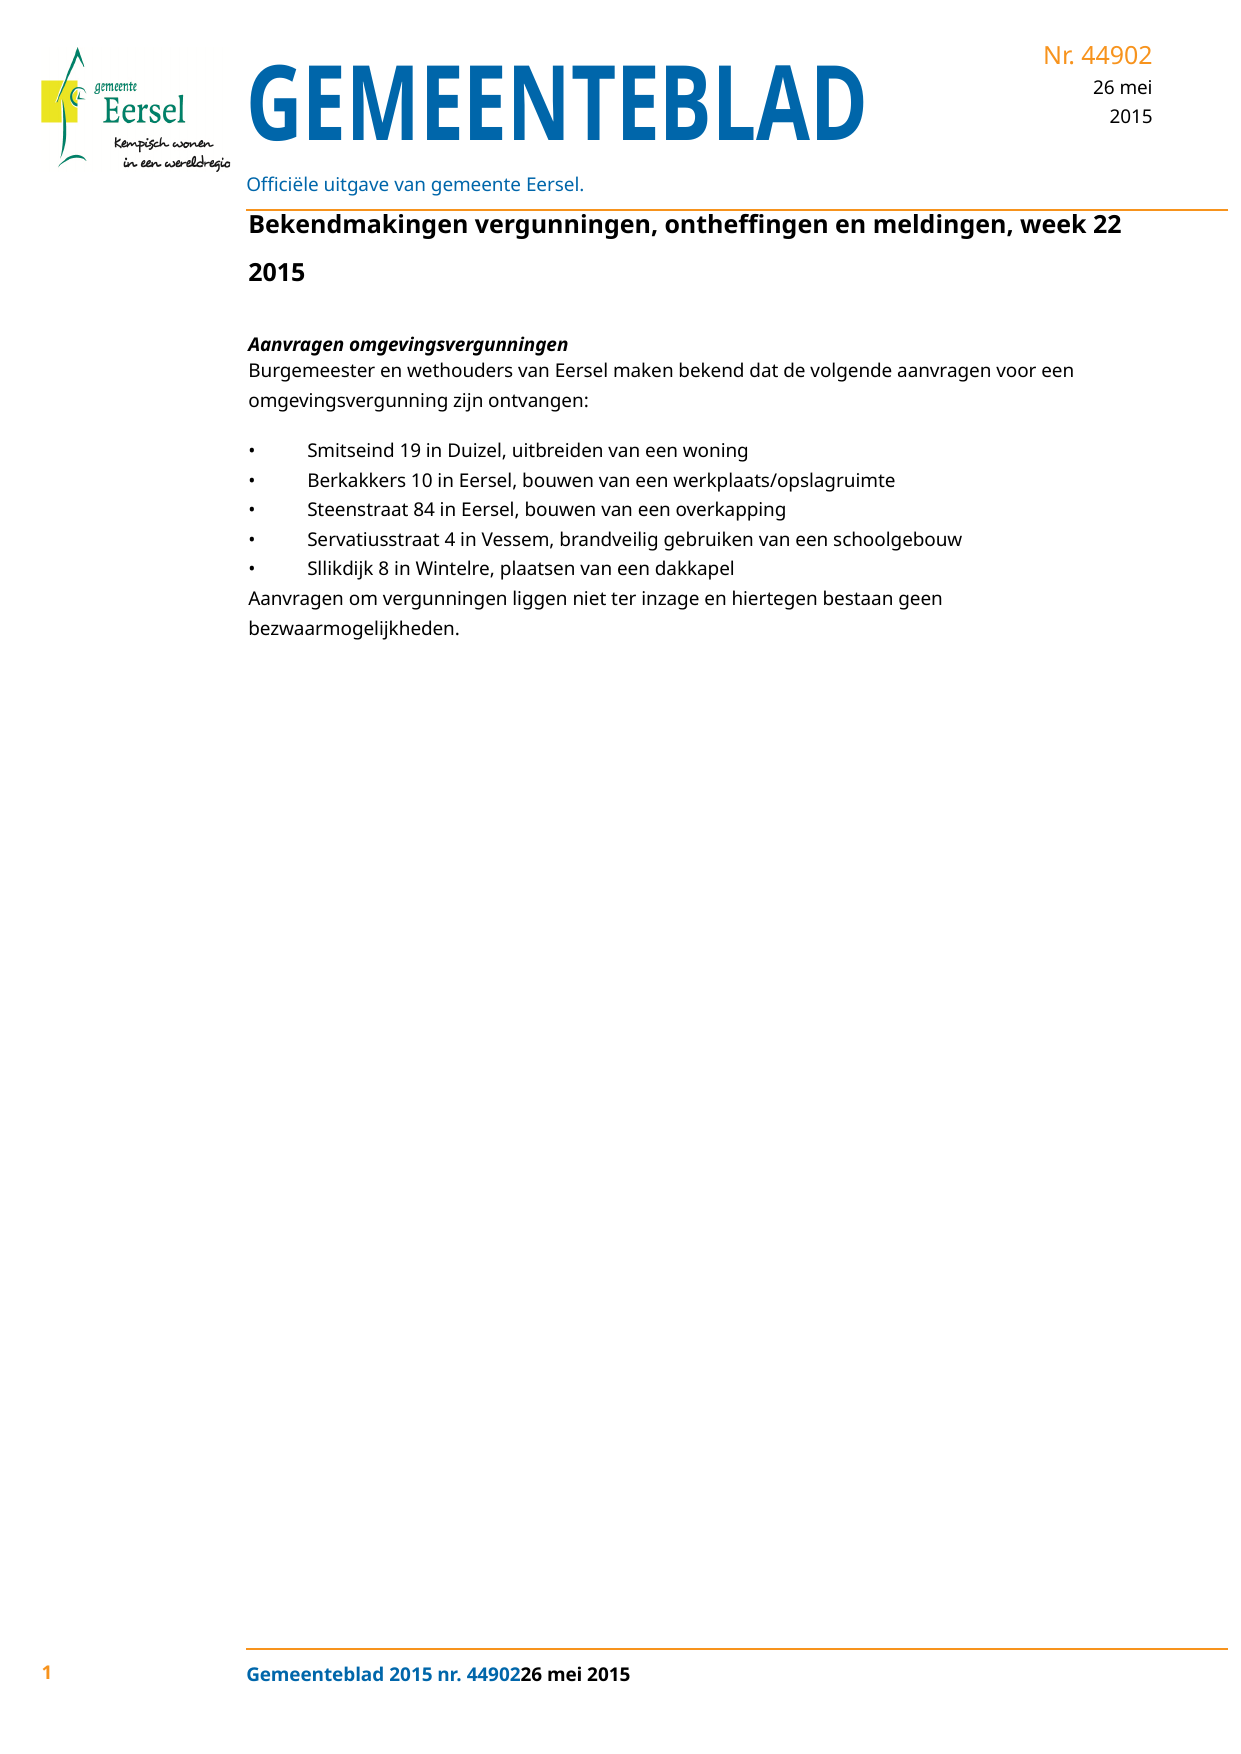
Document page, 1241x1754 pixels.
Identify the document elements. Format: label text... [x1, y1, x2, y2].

list Sllikdijk 8 in Wintelre, plaatsen van een dakkapel [248, 556, 1152, 581]
text Bekendmakingen vergunningen, ontheffingen en meldingen, week 22 2015 [248, 211, 1152, 288]
text Burgemeester en wethouders van Eersel maken bekend dat de volgende aanvragen voor een omgevingsvergunning zijn ontvangen: [248, 357, 1152, 412]
list Servatiusstraat 4 in Vessem, brandveilig gebruiken van een schoolgebouw [248, 526, 1152, 552]
picture [41, 47, 231, 172]
text Aanvragen omgevingsvergunningen [248, 331, 1152, 357]
list Steenstraat 84 in Eersel, bouwen van een overkapping [248, 496, 1152, 522]
text Aanvragen om vergunningen liggen niet ter inzage en hiertegen bestaan geen bezwaarmogelijkheden. [248, 585, 1152, 640]
list Berkakkers 10 in Eersel, bouwen van een werkplaats/opslagruimte [248, 467, 1152, 492]
list Smitseind 19 in Duizel, uitbreiden van een woning [248, 437, 1152, 463]
